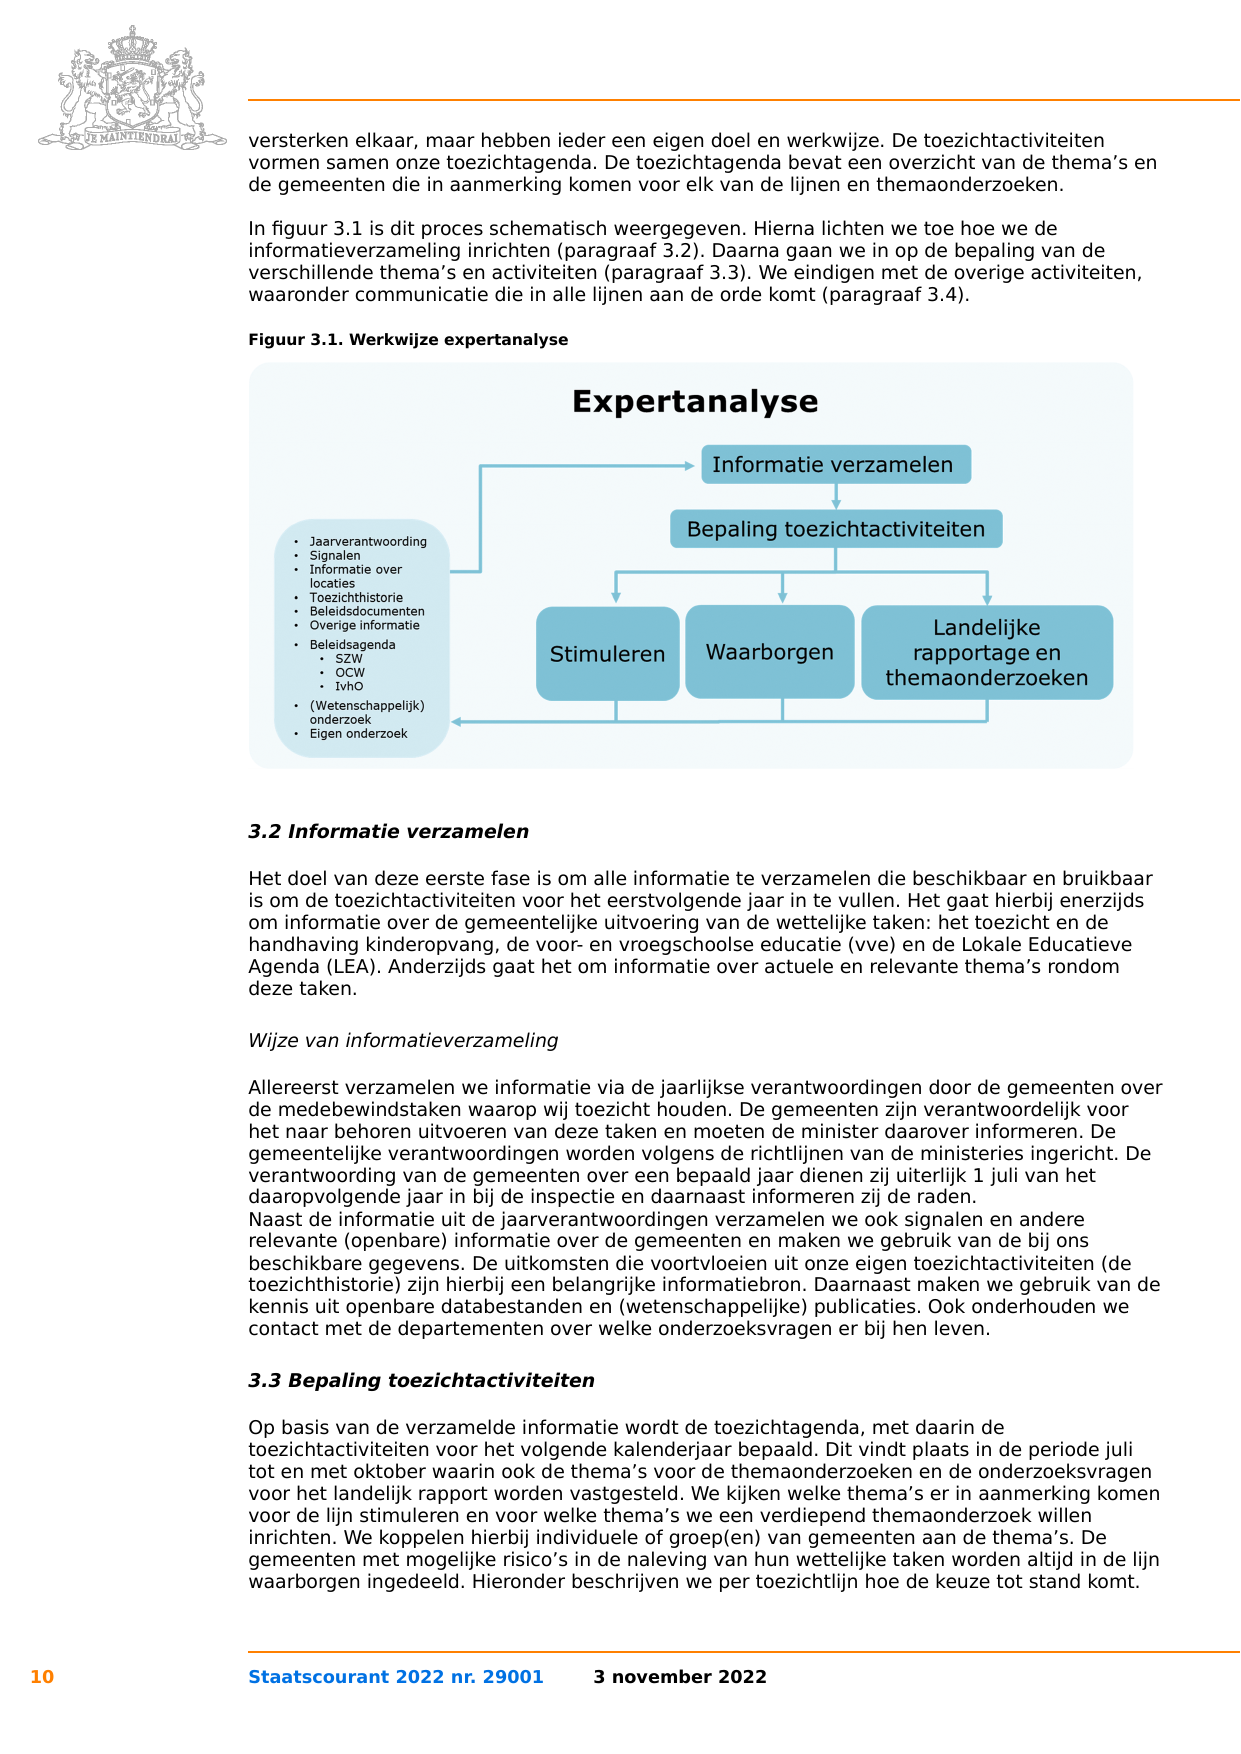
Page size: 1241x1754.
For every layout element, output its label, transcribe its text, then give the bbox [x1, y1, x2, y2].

text Het doel van deze eerste fase is om alle informatie te verzamelen die beschikbaar en bruikbaar is om de toezichtactiviteiten voor het eerstvolgende jaar in te vullen. Het gaat hierbij enerzijds om informatie over de gemeentelijke uitvoering van de wettelijke taken: het toezicht en de handhaving kinderopvang, de voor- en vroegschoolse educatie (vve) en de Lokale Educatieve Agenda (LEA). Anderzijds gaat het om informatie over actuele en relevante thema’s rondom deze taken. [248, 868, 1163, 999]
picture [248, 361, 1134, 769]
text Naast de informatie uit de jaarverantwoordingen verzamelen we ook signalen en andere relevante (openbare) informatie over de gemeenten en maken we gebruik van de bij ons beschikbare gegevens. De uitkomsten die voortvloeien uit onze eigen toezichtactiviteiten (de toezichthistorie) zijn hierbij een belangrijke informatiebron. Daarnaast maken we gebruik van de kennis uit openbare databestanden en (wetenschappelijke) publicaties. Ook onderhouden we contact met de departementen over welke onderzoeksvragen er bij hen leven. [248, 1208, 1163, 1340]
text versterken elkaar, maar hebben ieder een eigen doel en werkwijze. De toezichtactiviteiten vormen samen onze toezichtagenda. De toezichtagenda bevat een overzicht van de thema’s en de gemeenten die in aanmerking komen voor elk van de lijnen en themaonderzoeken. [248, 130, 1163, 196]
subtitle Wijze van informatieverzameling [248, 1029, 1163, 1052]
picture [38, 25, 227, 150]
text In figuur 3.1 is dit proces schematisch weergegeven. Hierna lichten we toe hoe we de informatieverzameling inrichten (paragraaf 3.2). Daarna gaan we in op de bepaling van de verschillende thema’s en activiteiten (paragraaf 3.3). We eindigen met de overige activiteiten, waaronder communicatie die in alle lijnen aan de orde komt (paragraaf 3.4). [248, 218, 1163, 306]
text Figuur 3.1. Werkwijze expertanalyse [248, 331, 1134, 349]
text Allereerst verzamelen we informatie via de jaarlijkse verantwoordingen door de gemeenten over de medebewindstaken waarop wij toezicht houden. De gemeenten zijn verantwoordelijk voor het naar behoren uitvoeren van deze taken en moeten de minister daarover informeren. De gemeentelijke verantwoordingen worden volgens de richtlijnen van de ministeries ingericht. De verantwoording van de gemeenten over een bepaald jaar dienen zij uiterlijk 1 juli van het daaropvolgende jaar in bij de inspectie en daarnaast informeren zij de raden. [248, 1077, 1163, 1208]
subtitle 3.3 Bepaling toezichtactiviteiten [248, 1370, 1163, 1392]
subtitle 3.2 Informatie verzamelen [248, 821, 1163, 843]
text Op basis van de verzamelde informatie wordt de toezichtagenda, met daarin de toezichtactiviteiten voor het volgende kalenderjaar bepaald. Dit vindt plaats in de periode juli tot en met oktober waarin ook de thema’s voor de themaonderzoeken en de onderzoeksvragen voor het landelijk rapport worden vastgesteld. We kijken welke thema’s er in aanmerking komen voor de lijn stimuleren en voor welke thema’s we een verdiepend themaonderzoek willen inrichten. We koppelen hierbij individuele of groep(en) van gemeenten aan de thema’s. De gemeenten met mogelijke risico’s in de naleving van hun wettelijke taken worden altijd in de lijn waarborgen ingedeeld. Hieronder beschrijven we per toezichtlijn hoe de keuze tot stand komt. [248, 1417, 1163, 1593]
